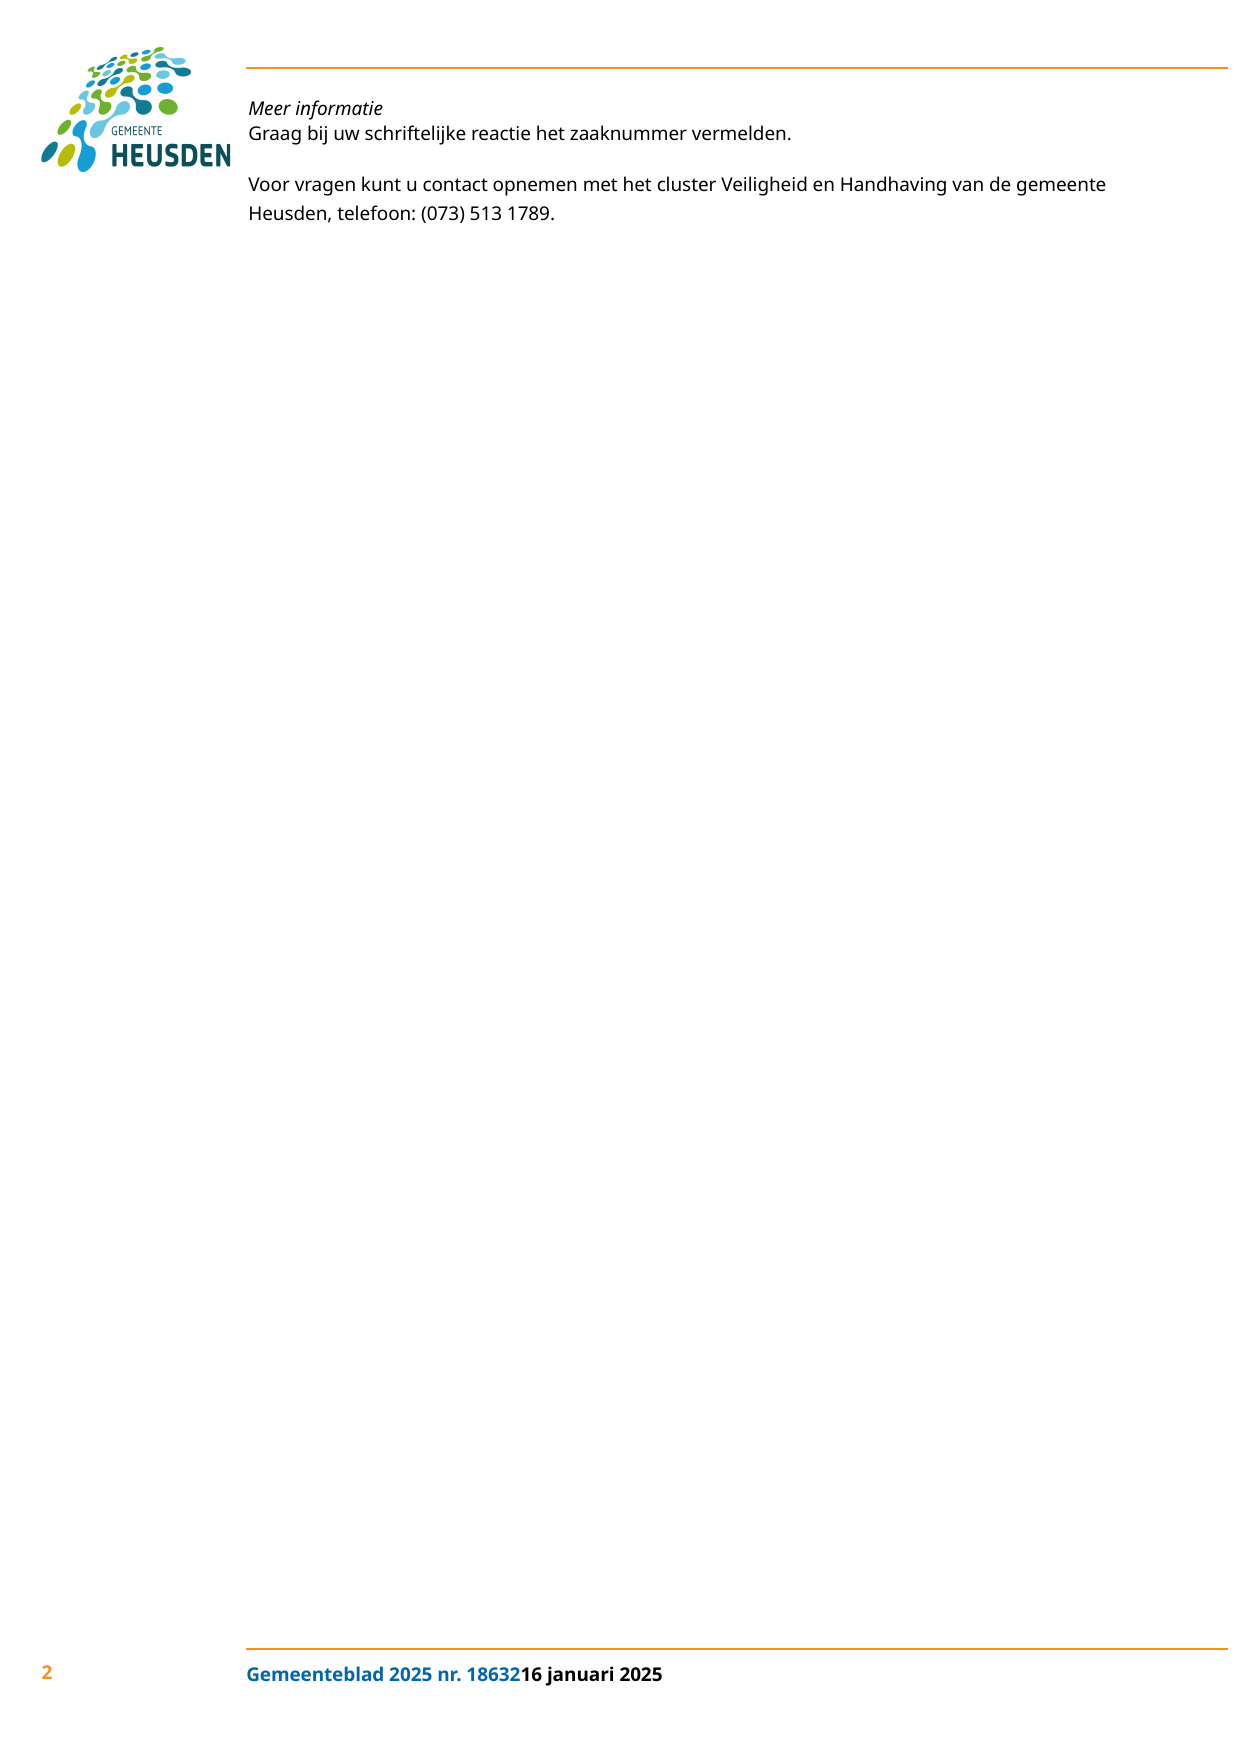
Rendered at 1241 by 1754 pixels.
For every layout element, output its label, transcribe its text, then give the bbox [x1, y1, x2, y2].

picture [41, 47, 231, 172]
text Graag bij uw schriftelijke reactie het zaaknummer vermelden. [248, 121, 1152, 146]
text Voor vragen kunt u contact opnemen met het cluster Veiligheid en Handhaving van de gemeente Heusden, telefoon: (073) 513 1789. [248, 171, 1152, 226]
text Meer informatie [248, 95, 1152, 121]
